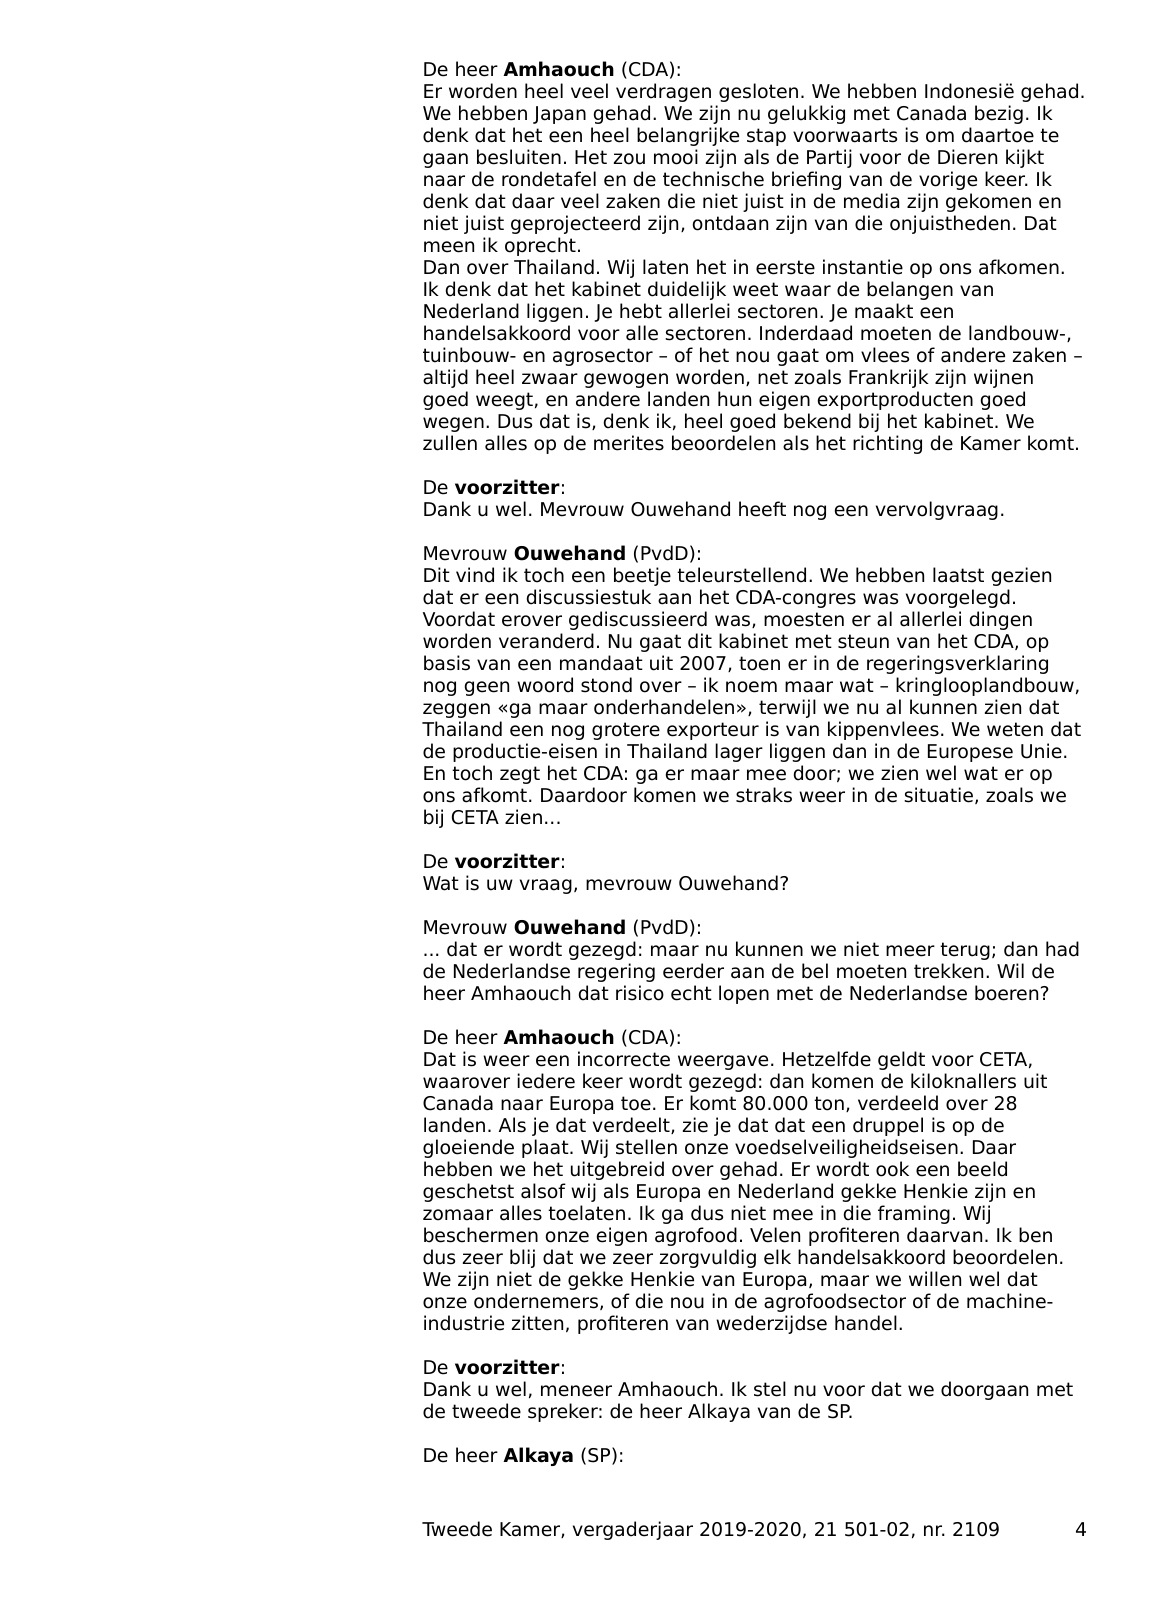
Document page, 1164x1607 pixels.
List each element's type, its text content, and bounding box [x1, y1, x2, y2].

text Mevrouw Ouwehand (PvdD): [422, 543, 1087, 565]
text De heer Alkaya (SP): [422, 1445, 1087, 1467]
text De heer Amhaouch (CDA): [422, 1027, 1087, 1049]
text Dan over Thailand. Wij laten het in eerste instantie op ons afkomen. Ik denk dat het kabinet duidelijk weet waar de belangen van Nederland liggen. Je hebt allerlei sectoren. Je maakt een handelsakkoord voor alle sectoren. Inderdaad moeten de landbouw-, tuinbouw- en agrosector – of het nou gaat om vlees of andere zaken – altijd heel zwaar gewogen worden, net zoals Frankrijk zijn wijnen goed weegt, en andere landen hun eigen exportproducten goed wegen. Dus dat is, denk ik, heel goed bekend bij het kabinet. We zullen alles op de merites beoordelen als het richting de Kamer komt. [422, 257, 1087, 455]
text Dank u wel. Mevrouw Ouwehand heeft nog een vervolgvraag. [422, 499, 1087, 521]
text ... dat er wordt gezegd: maar nu kunnen we niet meer terug; dan had de Nederlandse regering eerder aan de bel moeten trekken. Wil de heer Amhaouch dat risico echt lopen met de Nederlandse boeren? [422, 939, 1087, 1005]
text De voorzitter: [422, 851, 1087, 873]
text Er worden heel veel verdragen gesloten. We hebben Indonesië gehad. We hebben Japan gehad. We zijn nu gelukkig met Canada bezig. Ik denk dat het een heel belangrijke stap voorwaarts is om daartoe te gaan besluiten. Het zou mooi zijn als de Partij voor de Dieren kijkt naar de rondetafel en de technische briefing van de vorige keer. Ik denk dat daar veel zaken die niet juist in de media zijn gekomen en niet juist geprojecteerd zijn, ontdaan zijn van die onjuistheden. Dat meen ik oprecht. [422, 81, 1087, 257]
text De voorzitter: [422, 1357, 1087, 1379]
text De voorzitter: [422, 477, 1087, 499]
text Dat is weer een incorrecte weergave. Hetzelfde geldt voor CETA, waarover iedere keer wordt gezegd: dan komen de kiloknallers uit Canada naar Europa toe. Er komt 80.000 ton, verdeeld over 28 landen. Als je dat verdeelt, zie je dat dat een druppel is op de gloeiende plaat. Wij stellen onze voedselveiligheidseisen. Daar hebben we het uitgebreid over gehad. Er wordt ook een beeld geschetst alsof wij als Europa en Nederland gekke Henkie zijn en zomaar alles toelaten. Ik ga dus niet mee in die framing. Wij beschermen onze eigen agrofood. Velen profiteren daarvan. Ik ben dus zeer blij dat we zeer zorgvuldig elk handelsakkoord beoordelen. We zijn niet de gekke Henkie van Europa, maar we willen wel dat onze ondernemers, of die nou in de agrofoodsector of de machine-industrie zitten, profiteren van wederzijdse handel. [422, 1049, 1087, 1335]
text De heer Amhaouch (CDA): [422, 59, 1087, 81]
text Dank u wel, meneer Amhaouch. Ik stel nu voor dat we doorgaan met de tweede spreker: de heer Alkaya van de SP. [422, 1379, 1087, 1423]
text Wat is uw vraag, mevrouw Ouwehand? [422, 873, 1087, 895]
text Dit vind ik toch een beetje teleurstellend. We hebben laatst gezien dat er een discussiestuk aan het CDA-congres was voorgelegd. Voordat erover gediscussieerd was, moesten er al allerlei dingen worden veranderd. Nu gaat dit kabinet met steun van het CDA, op basis van een mandaat uit 2007, toen er in de regeringsverklaring nog geen woord stond over – ik noem maar wat – kringlooplandbouw, zeggen «ga maar onderhandelen», terwijl we nu al kunnen zien dat Thailand een nog grotere exporteur is van kippenvlees. We weten dat de productie-eisen in Thailand lager liggen dan in de Europese Unie. En toch zegt het CDA: ga er maar mee door; we zien wel wat er op ons afkomt. Daardoor komen we straks weer in de situatie, zoals we bij CETA zien... [422, 565, 1087, 829]
text Mevrouw Ouwehand (PvdD): [422, 917, 1087, 939]
